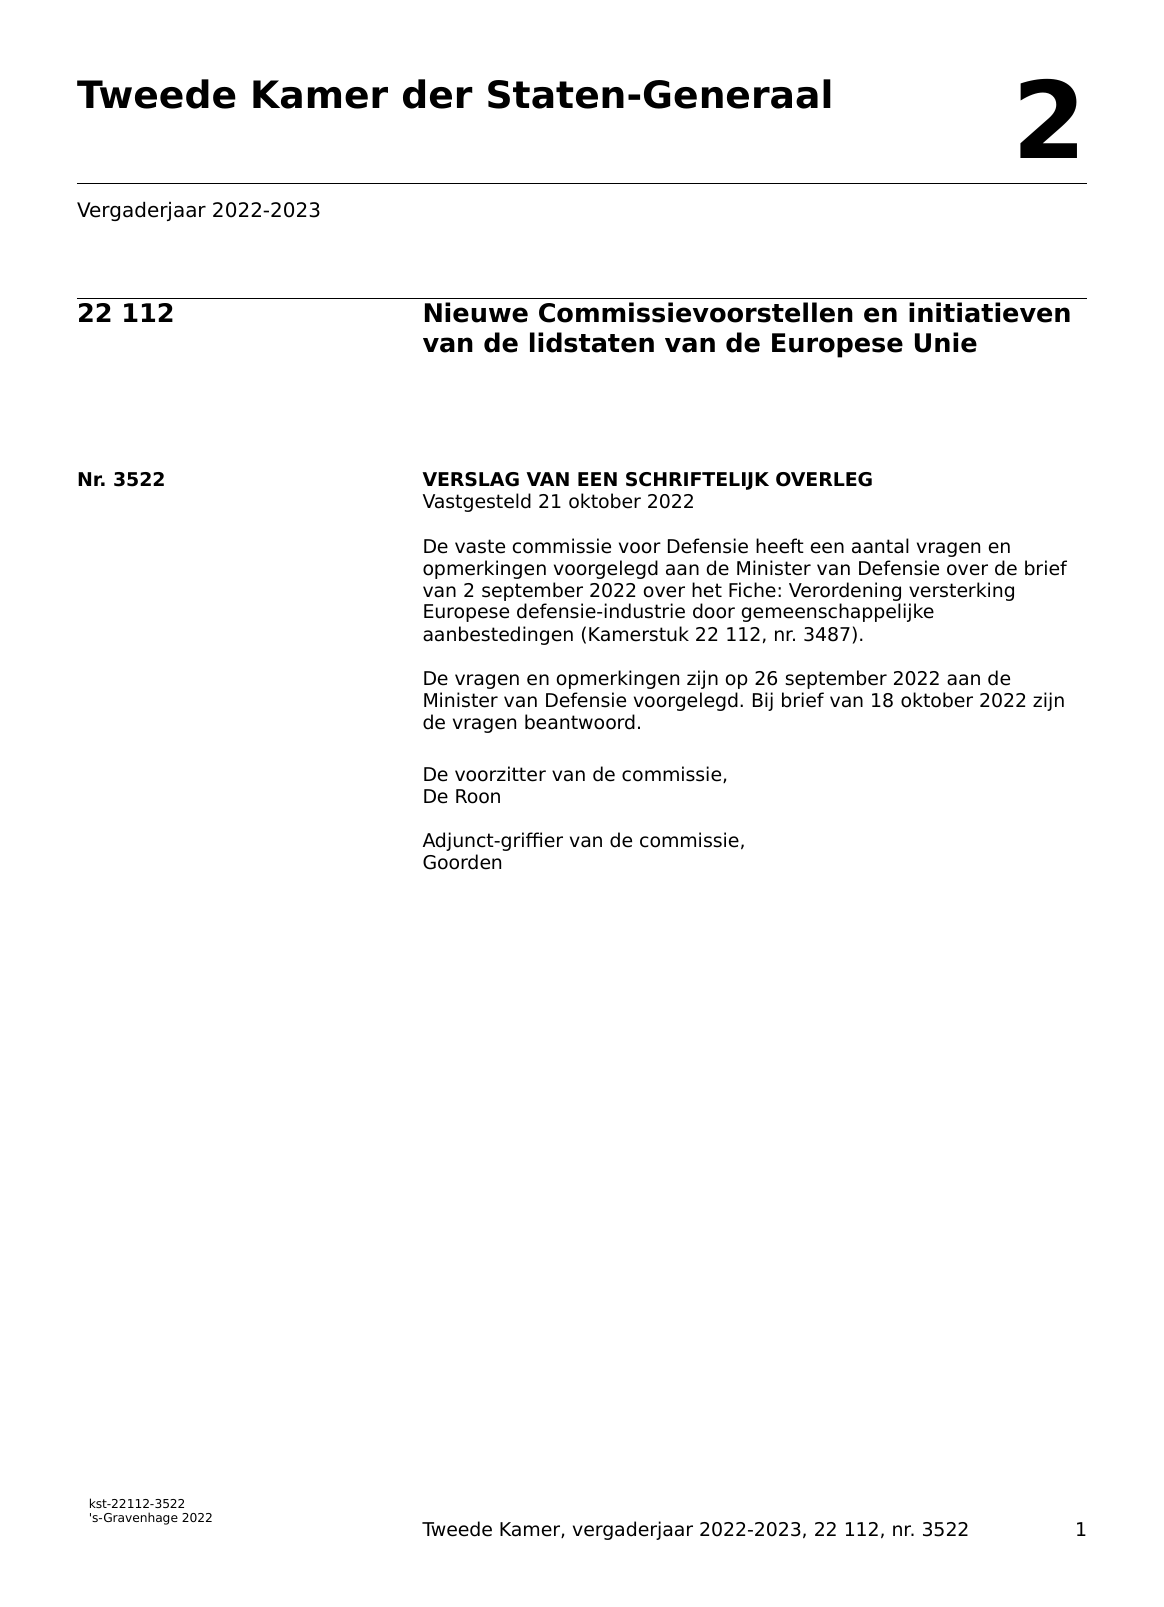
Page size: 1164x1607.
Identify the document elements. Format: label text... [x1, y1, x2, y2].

text De voorzitter van de commissie, De Roon [422, 763, 1087, 807]
subtitle 22 112 Nieuwe Commissievoorstellen en initiatieven van de lidstaten van de Europese Unie [77, 299, 1087, 358]
table_cell Vergaderjaar 2022-2023 [77, 184, 1087, 298]
text 's-Gravenhage 2022 [88, 1511, 323, 1525]
subtitle Nr. 3522 VERSLAG VAN EEN SCHRIFTELIJK OVERLEG [77, 469, 1087, 491]
text De vaste commissie voor Defensie heeft een aantal vragen en opmerkingen voorgelegd aan de Minister van Defensie over de brief van 2 september 2022 over het Fiche: Verordening versterking Europese defensie-industrie door gemeenschappelijke aanbestedingen (Kamerstuk 22 112, nr. 3487). [422, 536, 1087, 645]
text De vragen en opmerkingen zijn op 26 september 2022 aan de Minister van Defensie voorgelegd. Bij brief van 18 oktober 2022 zijn de vragen beantwoord. [422, 668, 1087, 733]
text Adjunct-griffier van de commissie, Goorden [422, 830, 1087, 874]
text Vastgesteld 21 oktober 2022 [422, 491, 1087, 513]
text kst-22112-3522 [88, 1497, 323, 1511]
table_header 2 [886, 59, 1087, 183]
table_header Tweede Kamer der Staten-Generaal [77, 59, 886, 183]
